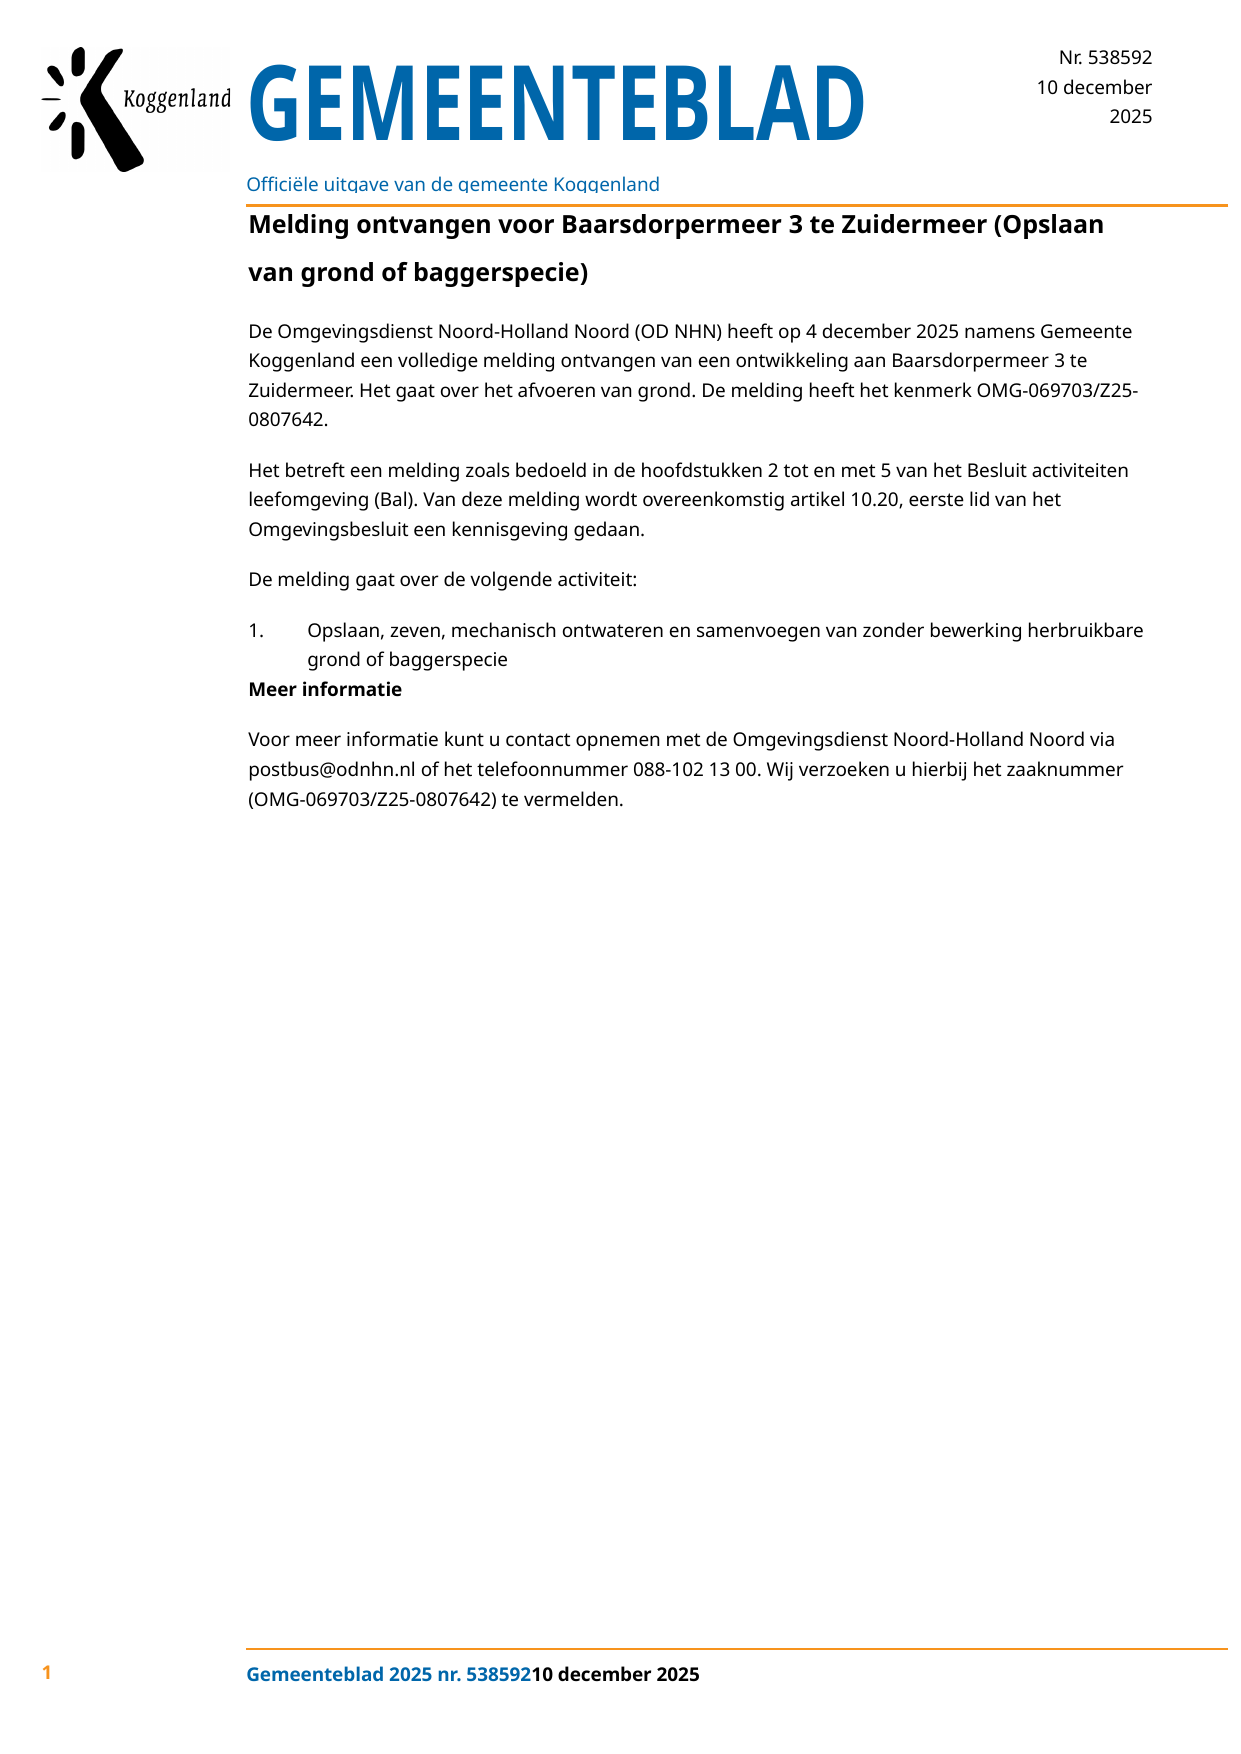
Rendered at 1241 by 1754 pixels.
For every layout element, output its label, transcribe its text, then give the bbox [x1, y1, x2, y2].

text De Omgevingsdienst Noord-Holland Noord (OD NHN) heeft op 4 december 2025 namens Gemeente Koggenland een volledige melding ontvangen van een ontwikkeling aan Baarsdorpermeer 3 te Zuidermeer. Het gaat over het afvoeren van grond. De melding heeft het kenmerk OMG-069703/Z25-0807642. [248, 318, 1152, 432]
text Het betreft een melding zoals bedoeld in de hoofdstukken 2 tot en met 5 van het Besluit activiteiten leefomgeving (Bal). Van deze melding wordt overeenkomstig artikel 10.20, eerste lid van het Omgevingsbesluit een kennisgeving gedaan. [248, 457, 1152, 542]
list Opslaan, zeven, mechanisch ontwateren en samenvoegen van zonder bewerking herbruikbare grond of baggerspecie [248, 617, 1152, 672]
text De melding gaat over de volgende activiteit: [248, 567, 1152, 592]
text Melding ontvangen voor Baarsdorpermeer 3 te Zuidermeer (Opslaan van grond of baggerspecie) [248, 207, 1152, 288]
text Meer informatie [248, 676, 1152, 702]
text Voor meer informatie kunt u contact opnemen met de Omgevingsdienst Noord-Holland Noord via postbus@odnhn.nl of het telefoonnummer 088-102 13 00. Wij verzoeken u hierbij het zaaknummer (OMG-069703/Z25-0807642) te vermelden. [248, 727, 1152, 812]
picture [41, 47, 231, 172]
